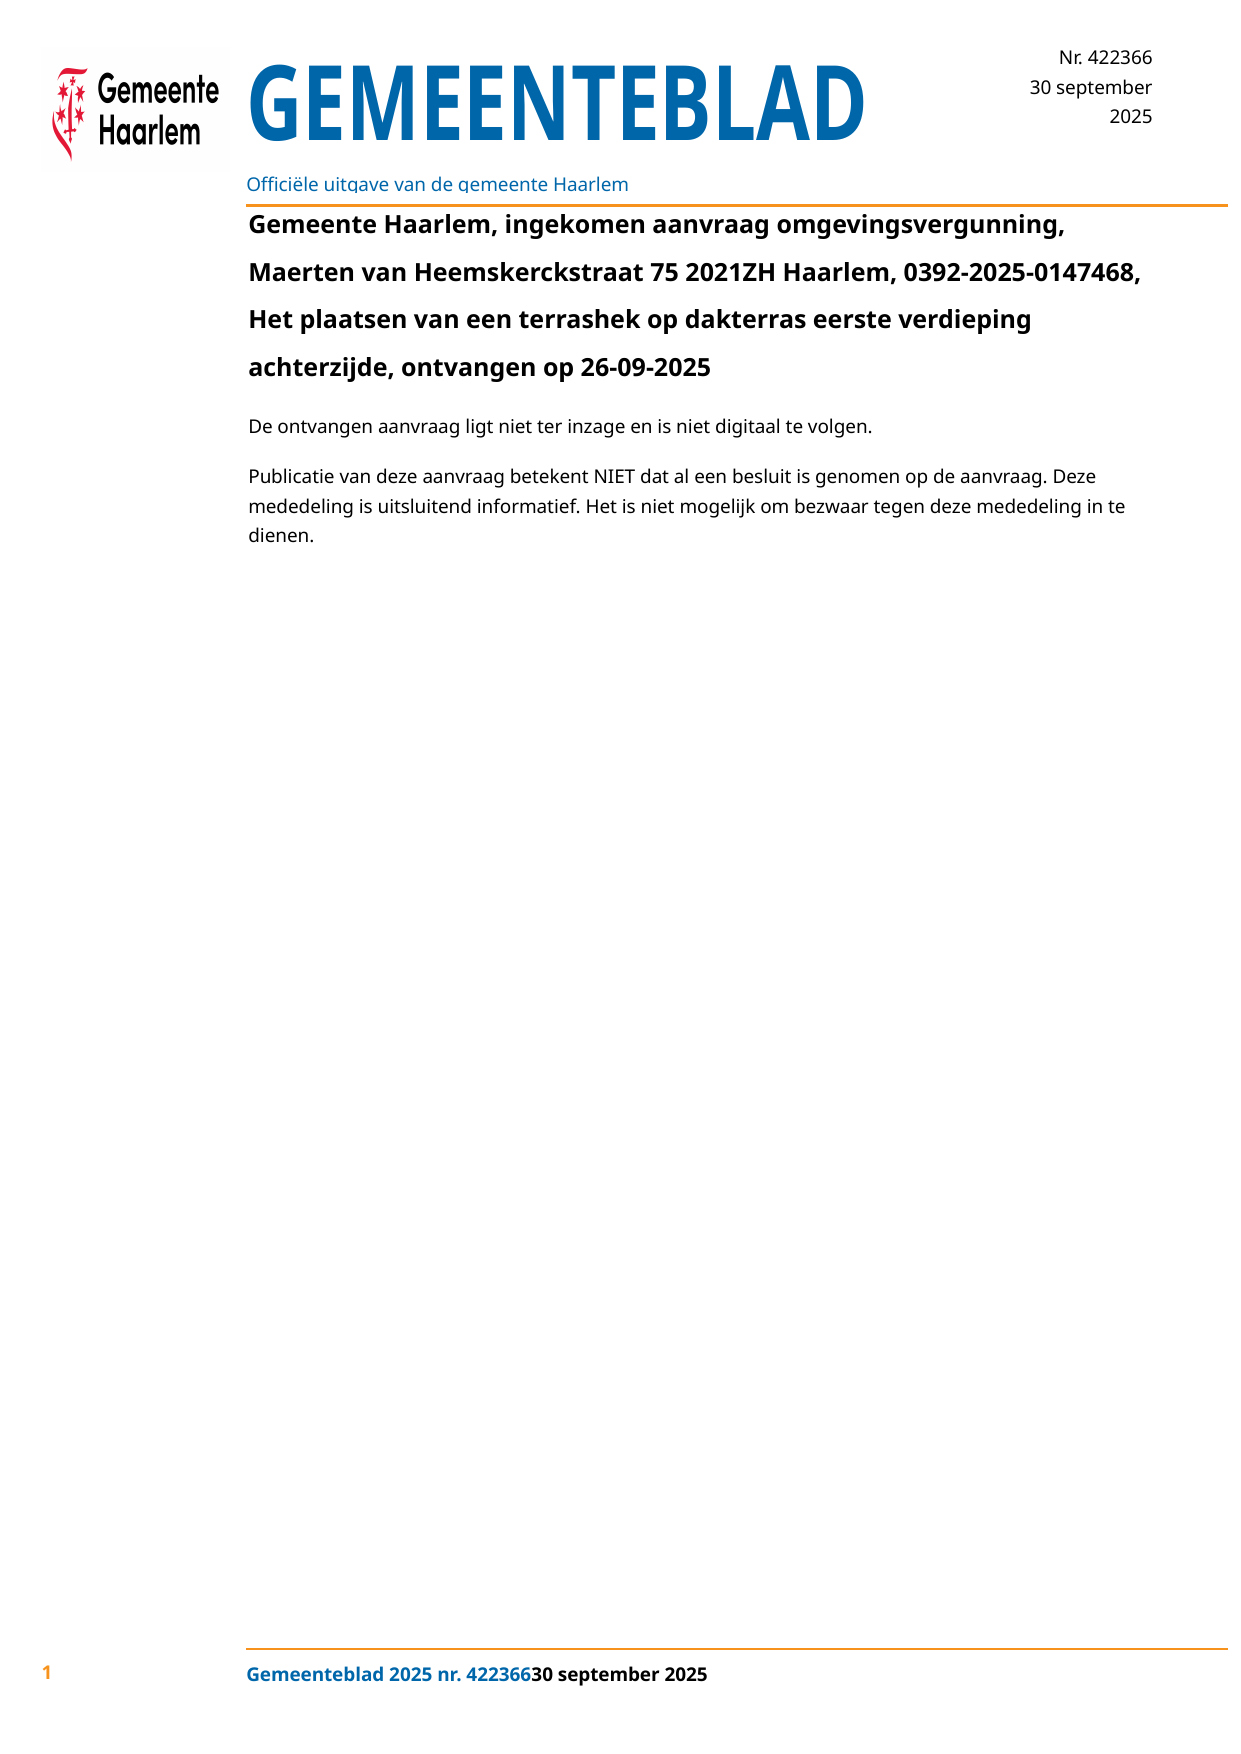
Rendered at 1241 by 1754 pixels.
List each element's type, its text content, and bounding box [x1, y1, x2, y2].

text Publicatie van deze aanvraag betekent NIET dat al een besluit is genomen op de aanvraag. Deze mededeling is uitsluitend informatief. Het is niet mogelijk om bezwaar tegen deze mededeling in te dienen. [248, 463, 1152, 548]
text De ontvangen aanvraag ligt niet ter inzage en is niet digitaal te volgen. [248, 413, 1152, 439]
picture [41, 47, 231, 172]
text Gemeente Haarlem, ingekomen aanvraag omgevingsvergunning, Maerten van Heemskerckstraat 75 2021ZH Haarlem, 0392-2025-0147468, Het plaatsen van een terrashek op dakterras eerste verdieping achterzijde, ontvangen op 26-09-2025 [248, 207, 1152, 384]
